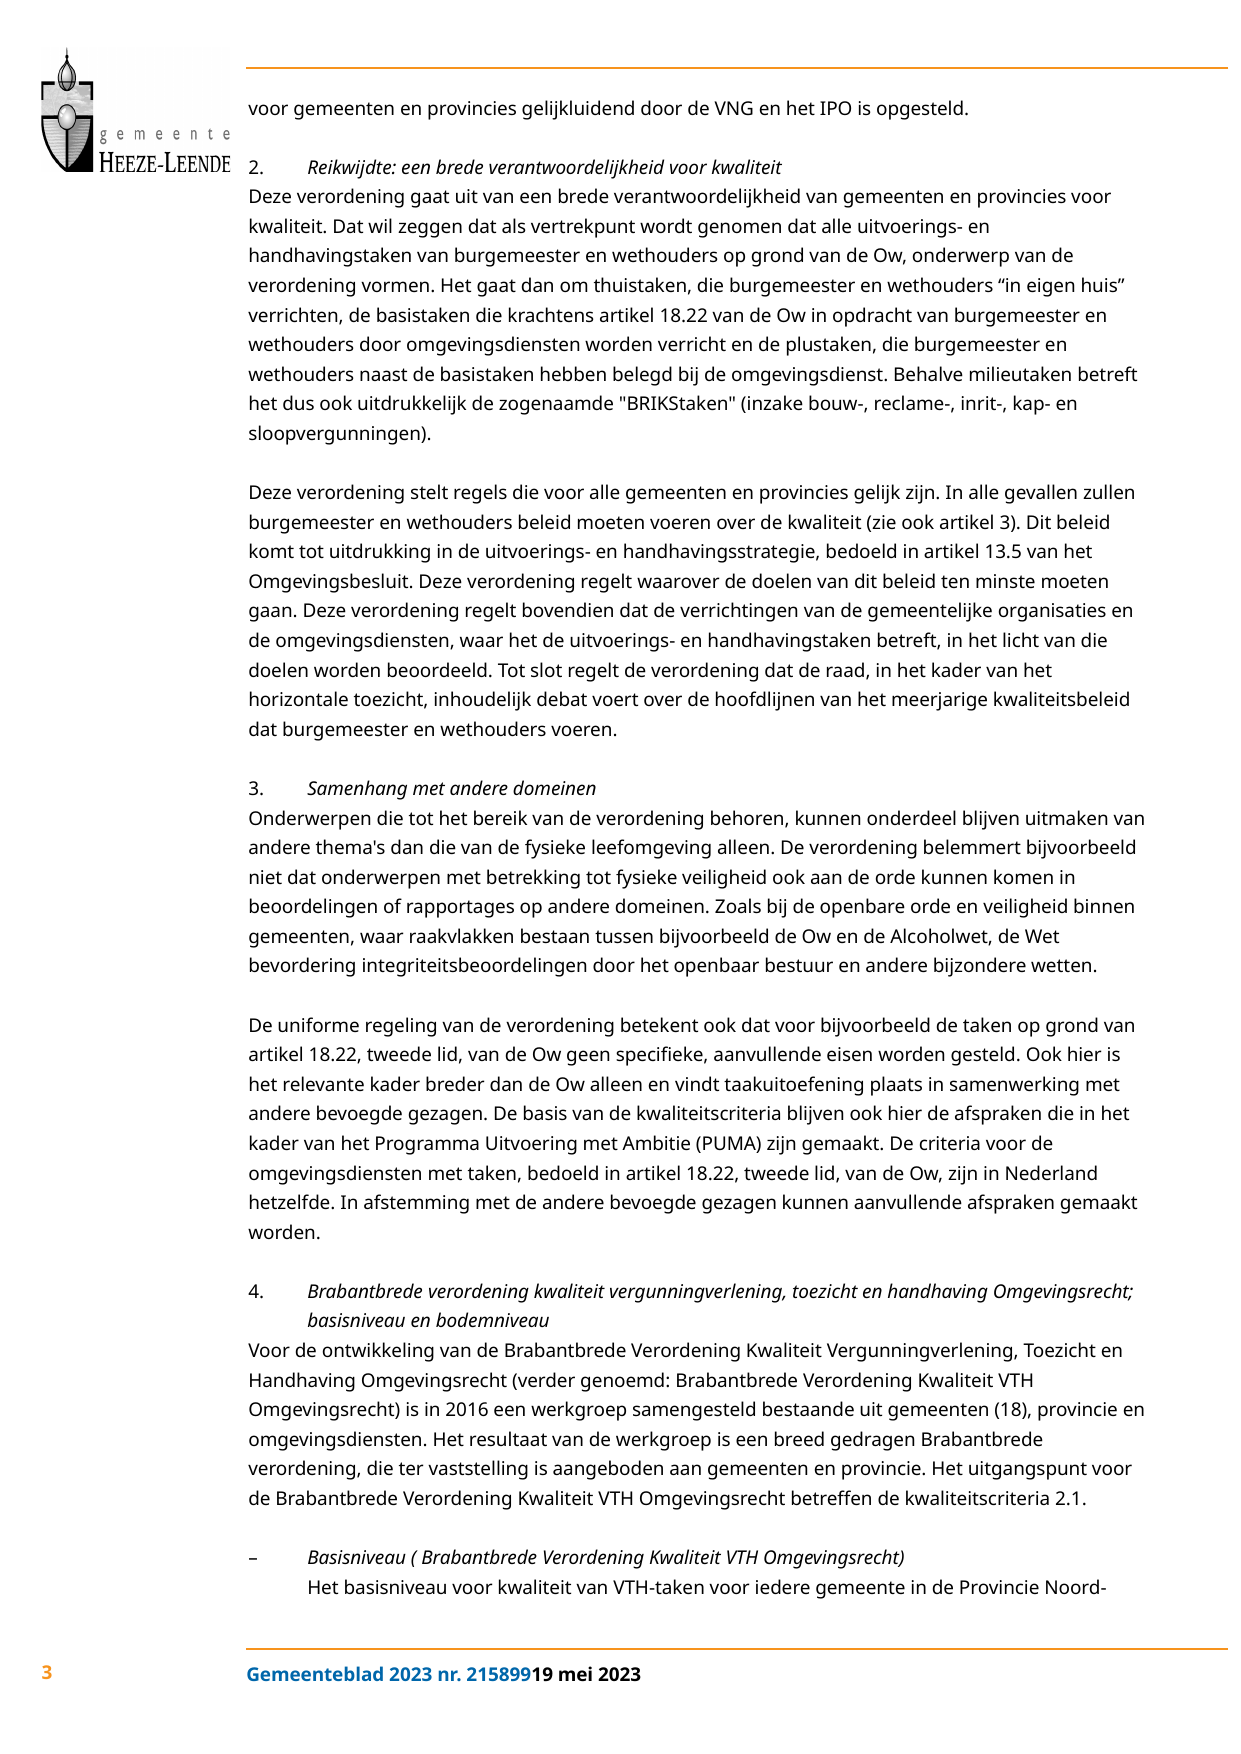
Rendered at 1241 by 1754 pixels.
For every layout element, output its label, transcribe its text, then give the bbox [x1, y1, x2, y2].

list Brabantbrede verordening kwaliteit vergunningverlening, toezicht en handhaving Omgevingsrecht; basisniveau en bodemniveau [248, 1278, 1152, 1333]
text Deze verordening stelt regels die voor alle gemeenten en provincies gelijk zijn. In alle gevallen zullen burgemeester en wethouders beleid moeten voeren over de kwaliteit (zie ook artikel 3). Dit beleid komt tot uitdrukking in de uitvoerings- en handhavingsstrategie, bedoeld in artikel 13.5 van het Omgevingsbesluit. Deze verordening regelt waarover de doelen van dit beleid ten minste moeten gaan. Deze verordening regelt bovendien dat de verrichtingen van de gemeentelijke organisaties en de omgevingsdiensten, waar het de uitvoerings- en handhavingstaken betreft, in het licht van die doelen worden beoordeeld. Tot slot regelt de verordening dat de raad, in het kader van het horizontale toezicht, inhoudelijk debat voert over de hoofdlijnen van het meerjarige kwaliteitsbeleid dat burgemeester en wethouders voeren. [248, 479, 1152, 742]
list Het basisniveau voor kwaliteit van VTH-taken voor iedere gemeente in de Provincie Noord- [248, 1574, 1152, 1600]
list Reikwijdte: een brede verantwoordelijkheid voor kwaliteit [248, 154, 1152, 180]
text De uniforme regeling van de verordening betekent ook dat voor bijvoorbeeld de taken op grond van artikel 18.22, tweede lid, van de Ow geen specifieke, aanvullende eisen worden gesteld. Ook hier is het relevante kader breder dan de Ow alleen en vindt taakuitoefening plaats in samenwerking met andere bevoegde gezagen. De basis van de kwaliteitscriteria blijven ook hier de afspraken die in het kader van het Programma Uitvoering met Ambitie (PUMA) zijn gemaakt. De criteria voor de omgevingsdiensten met taken, bedoeld in artikel 18.22, tweede lid, van de Ow, zijn in Nederland hetzelfde. In afstemming met de andere bevoegde gezagen kunnen aanvullende afspraken gemaakt worden. [248, 1012, 1152, 1245]
text Deze verordening gaat uit van een brede verantwoordelijkheid van gemeenten en provincies voor kwaliteit. Dat wil zeggen dat als vertrekpunt wordt genomen dat alle uitvoerings- en handhavingstaken van burgemeester en wethouders op grond van de Ow, onderwerp van de verordening vormen. Het gaat dan om thuistaken, die burgemeester en wethouders “in eigen huis” verrichten, de basistaken die krachtens artikel 18.22 van de Ow in opdracht van burgemeester en wethouders door omgevingsdiensten worden verricht en de plustaken, die burgemeester en wethouders naast de basistaken hebben belegd bij de omgevingsdienst. Behalve milieutaken betreft het dus ook uitdrukkelijk de zogenaamde "BRIKStaken" (inzake bouw-, reclame-, inrit-, kap- en sloopvergunningen). [248, 183, 1152, 446]
text Onderwerpen die tot het bereik van de verordening behoren, kunnen onderdeel blijven uitmaken van andere thema's dan die van de fysieke leefomgeving alleen. De verordening belemmert bijvoorbeeld niet dat onderwerpen met betrekking tot fysieke veiligheid ook aan de orde kunnen komen in beoordelingen of rapportages op andere domeinen. Zoals bij de openbare orde en veiligheid binnen gemeenten, waar raakvlakken bestaan tussen bijvoorbeeld de Ow en de Alcoholwet, de Wet bevordering integriteitsbeoordelingen door het openbaar bestuur en andere bijzondere wetten. [248, 805, 1152, 978]
picture [41, 47, 231, 172]
text voor gemeenten en provincies gelijkluidend door de VNG en het IPO is opgesteld. [248, 95, 1152, 121]
list Samenhang met andere domeinen [248, 775, 1152, 801]
list Basisniveau ( Brabantbrede Verordening Kwaliteit VTH Omgevingsrecht) [248, 1544, 1152, 1570]
text Voor de ontwikkeling van de Brabantbrede Verordening Kwaliteit Vergunningverlening, Toezicht en Handhaving Omgevingsrecht (verder genoemd: Brabantbrede Verordening Kwaliteit VTH Omgevingsrecht) is in 2016 een werkgroep samengesteld bestaande uit gemeenten (18), provincie en omgevingsdiensten. Het resultaat van de werkgroep is een breed gedragen Brabantbrede verordening, die ter vaststelling is aangeboden aan gemeenten en provincie. Het uitgangspunt voor de Brabantbrede Verordening Kwaliteit VTH Omgevingsrecht betreffen de kwaliteitscriteria 2.1. [248, 1337, 1152, 1511]
